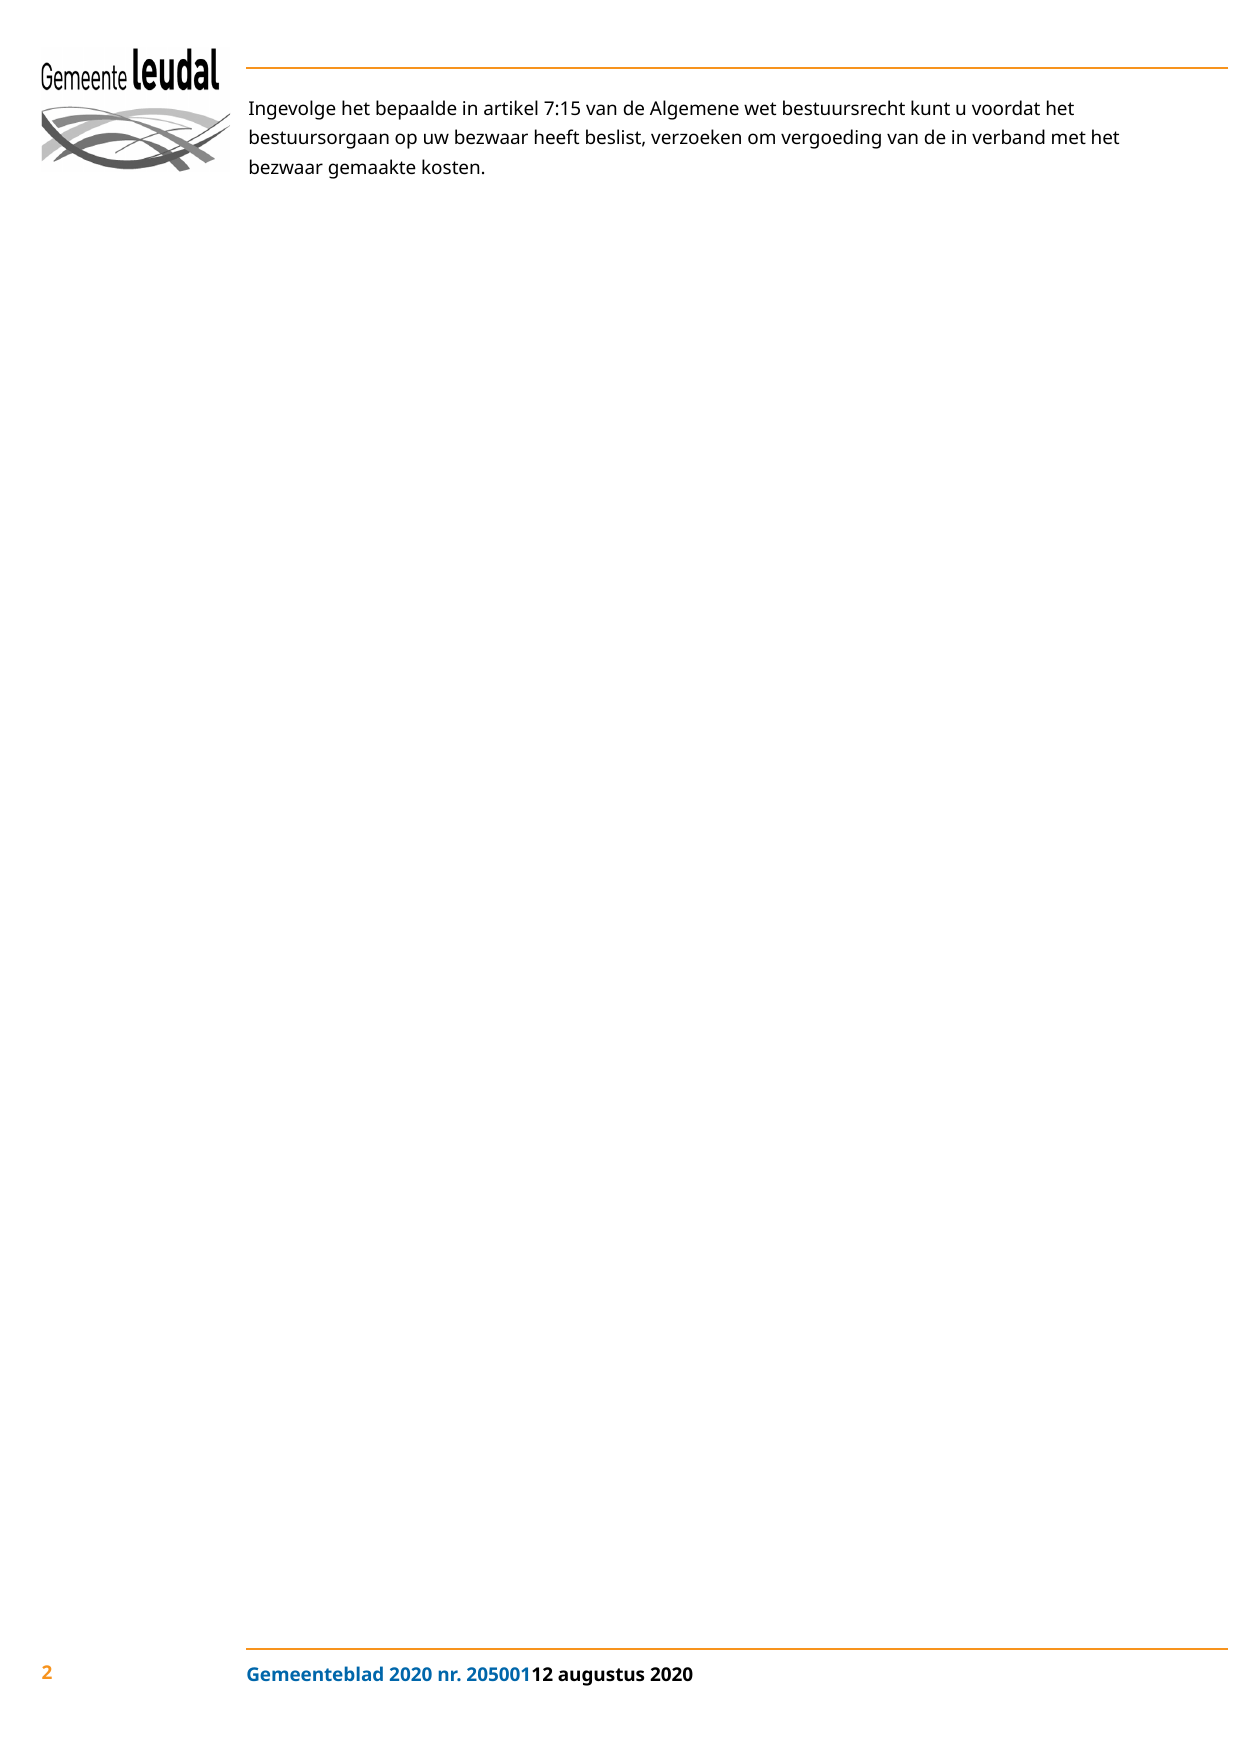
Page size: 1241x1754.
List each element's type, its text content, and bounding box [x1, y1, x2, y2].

text Ingevolge het bepaalde in artikel 7:15 van de Algemene wet bestuursrecht kunt u voordat het bestuursorgaan op uw bezwaar heeft beslist, verzoeken om vergoeding van de in verband met het bezwaar gemaakte kosten. [248, 95, 1152, 180]
picture [41, 47, 231, 172]
